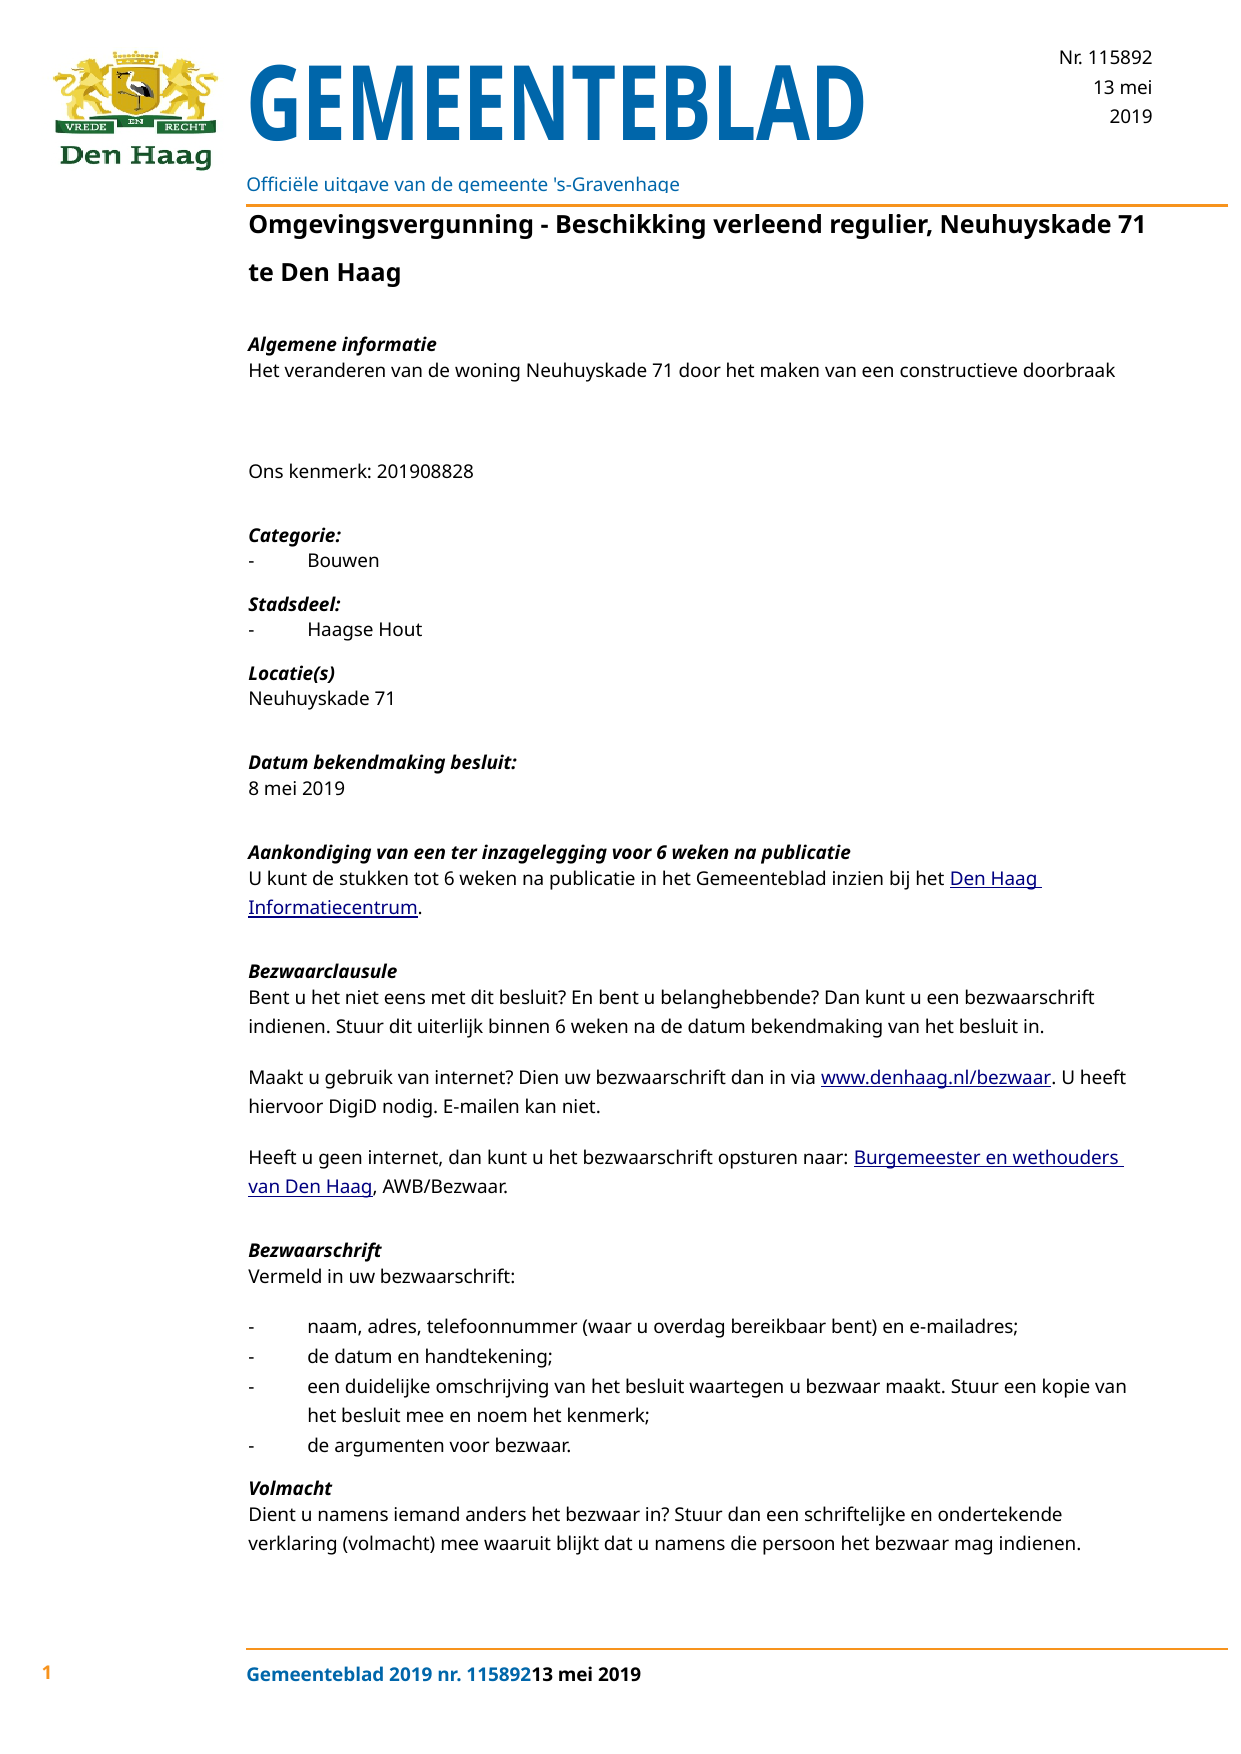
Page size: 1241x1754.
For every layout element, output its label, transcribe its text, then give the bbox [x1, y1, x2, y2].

text Locatie(s) [248, 660, 1152, 685]
list een duidelijke omschrijving van het besluit waartegen u bezwaar maakt. Stuur een kopie van het besluit mee en noem het kenmerk; [248, 1373, 1152, 1428]
list Haagse Hout [248, 617, 1152, 642]
text Algemene informatie [248, 331, 1152, 357]
text Dient u namens iemand anders het bezwaar in? Stuur dan een schriftelijke en ondertekende verklaring (volmacht) mee waaruit blijkt dat u namens die persoon het bezwaar mag indienen. [248, 1501, 1152, 1556]
picture [41, 47, 231, 172]
list naam, adres, telefoonnummer (waar u overdag bereikbaar bent) en e-mailadres; [248, 1314, 1152, 1339]
text Ons kenmerk: 201908828 [248, 458, 1152, 484]
text Aankondiging van een ter inzagelegging voor 6 weken na publicatie [248, 839, 1152, 865]
list de datum en handtekening; [248, 1343, 1152, 1369]
text 8 mei 2019 [248, 775, 1152, 801]
text U kunt de stukken tot 6 weken na publicatie in het Gemeenteblad inzien bij het Den Haag Informatiecentrum. [248, 865, 1152, 920]
text Bent u het niet eens met dit besluit? En bent u belanghebbende? Dan kunt u een bezwaarschrift indienen. Stuur dit uiterlijk binnen 6 weken na de datum bekendmaking van het besluit in. [248, 984, 1152, 1039]
text Datum bekendmaking besluit: [248, 749, 1152, 775]
text Neuhuyskade 71 [248, 685, 1152, 711]
list de argumenten voor bezwaar. [248, 1432, 1152, 1458]
text Vermeld in uw bezwaarschrift: [248, 1263, 1152, 1289]
list Bouwen [248, 548, 1152, 573]
text Heeft u geen internet, dan kunt u het bezwaarschrift opsturen naar: Burgemeester en wethouders van Den Haag, AWB/Bezwaar. [248, 1144, 1152, 1199]
text Bezwaarschrift [248, 1238, 1152, 1263]
text Het veranderen van de woning Neuhuyskade 71 door het maken van een constructieve doorbraak [248, 357, 1152, 383]
text Bezwaarclausule [248, 958, 1152, 984]
text Volmacht [248, 1475, 1152, 1501]
text Categorie: [248, 522, 1152, 548]
text Stadsdeel: [248, 591, 1152, 617]
text Omgevingsvergunning - Beschikking verleend regulier, Neuhuyskade 71 te Den Haag [248, 207, 1152, 288]
text Maakt u gebruik van internet? Dien uw bezwaarschrift dan in via www.denhaag.nl/bezwaar. U heeft hiervoor DigiD nodig. E-mailen kan niet. [248, 1064, 1152, 1119]
